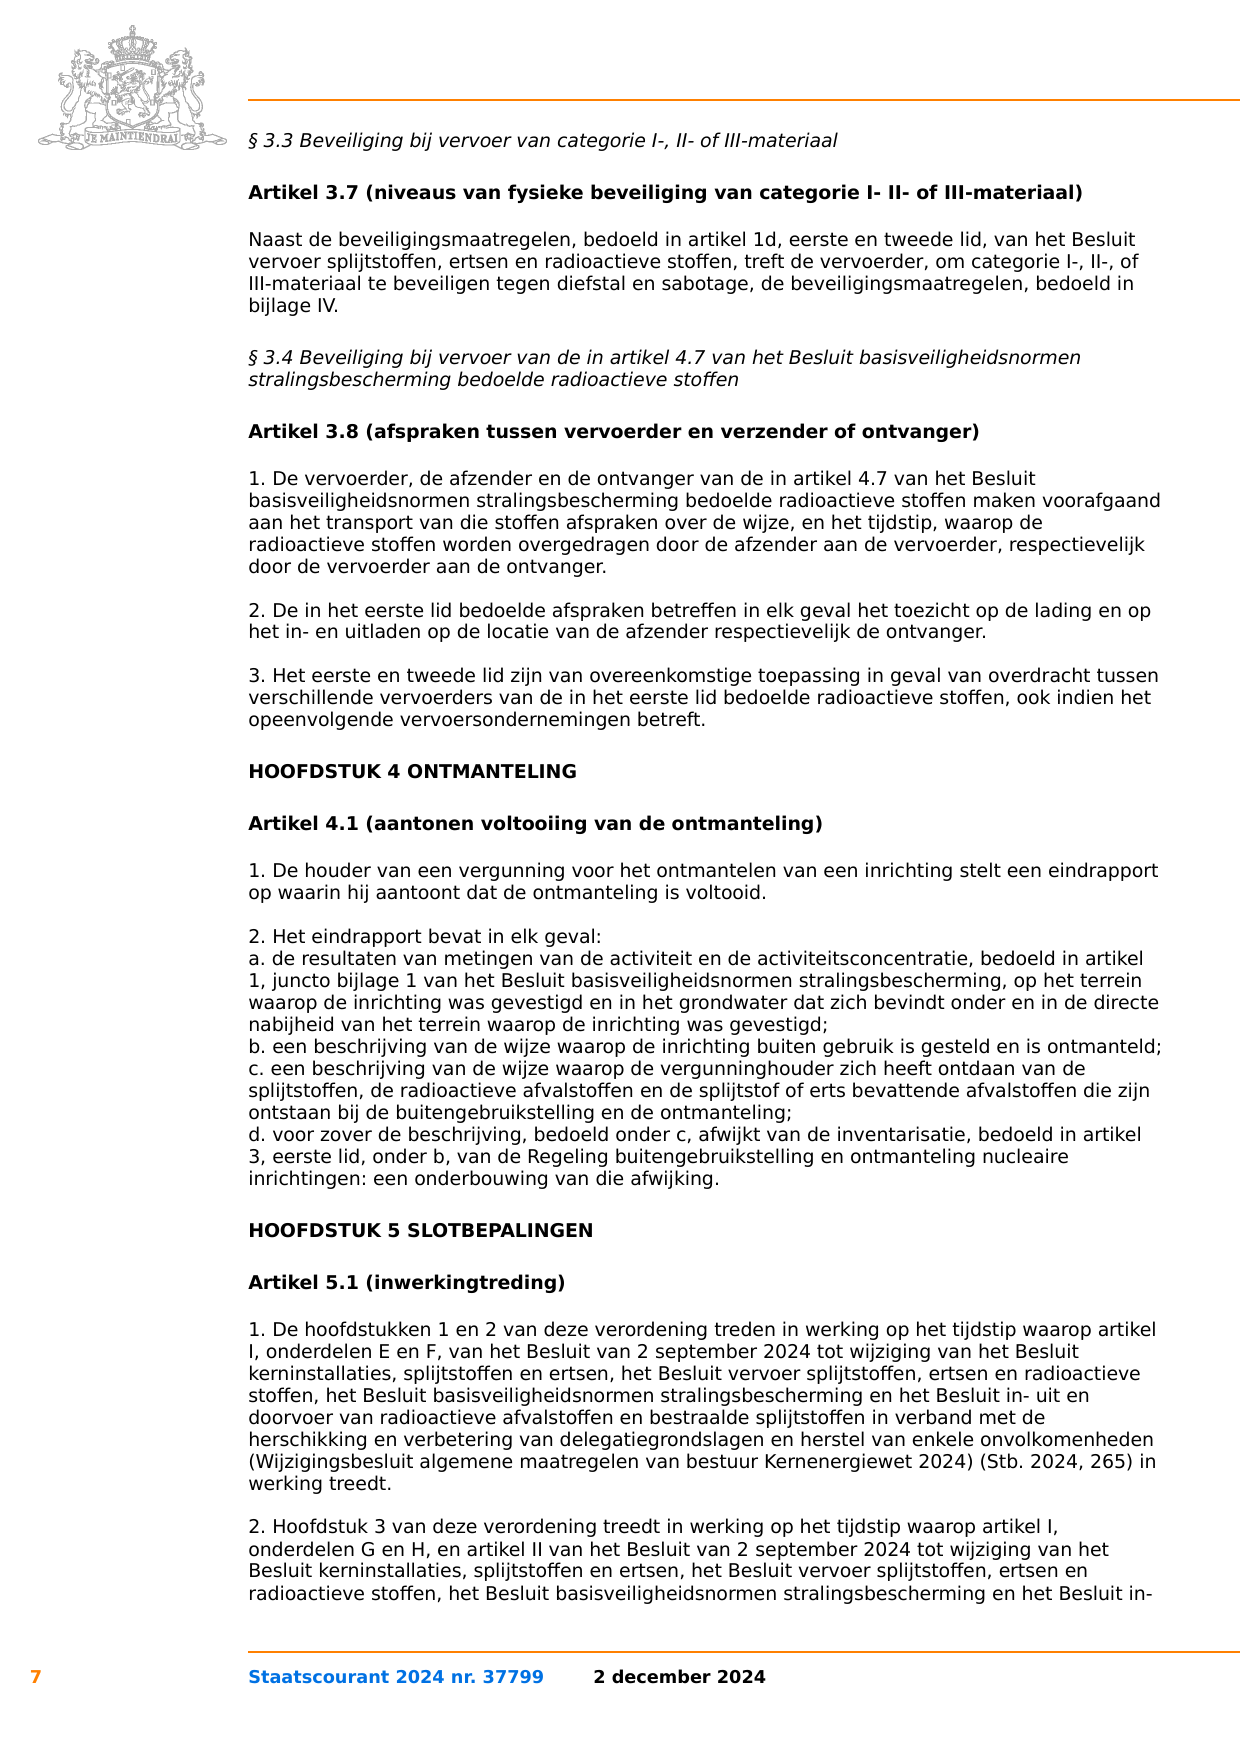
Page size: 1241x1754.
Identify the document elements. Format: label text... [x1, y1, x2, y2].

text b. een beschrijving van de wijze waarop de inrichting buiten gebruik is gesteld en is ontmanteld; [248, 1036, 1163, 1058]
subtitle Artikel 3.7 (niveaus van fysieke beveiliging van categorie I- II- of III-materiaal) [248, 182, 1163, 204]
text 2. Het eindrapport bevat in elk geval: [248, 926, 1163, 948]
subtitle HOOFDSTUK 5 SLOTBEPALINGEN [248, 1220, 1163, 1242]
subtitle Artikel 4.1 (aantonen voltooiing van de ontmanteling) [248, 813, 1163, 835]
text 1. De vervoerder, de afzender en de ontvanger van de in artikel 4.7 van het Besluit basisveiligheidsnormen stralingsbescherming bedoelde radioactieve stoffen maken voorafgaand aan het transport van die stoffen afspraken over de wijze, en het tijdstip, waarop de radioactieve stoffen worden overgedragen door de afzender aan de vervoerder, respectievelijk door de vervoerder aan de ontvanger. [248, 468, 1163, 578]
text a. de resultaten van metingen van de activiteit en de activiteitsconcentratie, bedoeld in artikel 1, juncto bijlage 1 van het Besluit basisveiligheidsnormen stralingsbescherming, op het terrein waarop de inrichting was gevestigd en in het grondwater dat zich bevindt onder en in de directe nabijheid van het terrein waarop de inrichting was gevestigd; [248, 948, 1163, 1036]
subtitle § 3.3 Beveiliging bij vervoer van categorie I-, II- of III-materiaal [248, 130, 1163, 152]
text 1. De hoofdstukken 1 en 2 van deze verordening treden in werking op het tijdstip waarop artikel I, onderdelen E en F, van het Besluit van 2 september 2024 tot wijziging van het Besluit kerninstallaties, splijtstoffen en ertsen, het Besluit vervoer splijtstoffen, ertsen en radioactieve stoffen, het Besluit basisveiligheidsnormen stralingsbescherming en het Besluit in- uit en doorvoer van radioactieve afvalstoffen en bestraalde splijtstoffen in verband met de herschikking en verbetering van delegatiegrondslagen en herstel van enkele onvolkomenheden (Wijzigingsbesluit algemene maatregelen van bestuur Kernenergiewet 2024) (Stb. 2024, 265) in werking treedt. [248, 1319, 1163, 1494]
text d. voor zover de beschrijving, bedoeld onder c, afwijkt van de inventarisatie, bedoeld in artikel 3, eerste lid, onder b, van de Regeling buitengebruikstelling en ontmanteling nucleaire inrichtingen: een onderbouwing van die afwijking. [248, 1124, 1163, 1190]
picture [38, 25, 227, 150]
text 1. De houder van een vergunning voor het ontmantelen van een inrichting stelt een eindrapport op waarin hij aantoont dat de ontmanteling is voltooid. [248, 860, 1163, 904]
subtitle Artikel 5.1 (inwerkingtreding) [248, 1272, 1163, 1294]
subtitle Artikel 3.8 (afspraken tussen vervoerder en verzender of ontvanger) [248, 421, 1163, 443]
text 2. Hoofdstuk 3 van deze verordening treedt in werking op het tijdstip waarop artikel I, onderdelen G en H, en artikel II van het Besluit van 2 september 2024 tot wijziging van het Besluit kerninstallaties, splijtstoffen en ertsen, het Besluit vervoer splijtstoffen, ertsen en radioactieve stoffen, het Besluit basisveiligheidsnormen stralingsbescherming en het Besluit in- [248, 1516, 1163, 1604]
subtitle § 3.4 Beveiliging bij vervoer van de in artikel 4.7 van het Besluit basisveiligheidsnormen stralingsbescherming bedoelde radioactieve stoffen [248, 347, 1163, 391]
text c. een beschrijving van de wijze waarop de vergunninghouder zich heeft ontdaan van de splijtstoffen, de radioactieve afvalstoffen en de splijtstof of erts bevattende afvalstoffen die zijn ontstaan bij de buitengebruikstelling en de ontmanteling; [248, 1058, 1163, 1124]
text 3. Het eerste en tweede lid zijn van overeenkomstige toepassing in geval van overdracht tussen verschillende vervoerders van de in het eerste lid bedoelde radioactieve stoffen, ook indien het opeenvolgende vervoersondernemingen betreft. [248, 665, 1163, 731]
text Naast de beveiligingsmaatregelen, bedoeld in artikel 1d, eerste en tweede lid, van het Besluit vervoer splijtstoffen, ertsen en radioactieve stoffen, treft de vervoerder, om categorie I-, II-, of III-materiaal te beveiligen tegen diefstal en sabotage, de beveiligingsmaatregelen, bedoeld in bijlage IV. [248, 229, 1163, 317]
text 2. De in het eerste lid bedoelde afspraken betreffen in elk geval het toezicht op de lading en op het in- en uitladen op de locatie van de afzender respectievelijk de ontvanger. [248, 599, 1163, 643]
subtitle HOOFDSTUK 4 ONTMANTELING [248, 761, 1163, 783]
